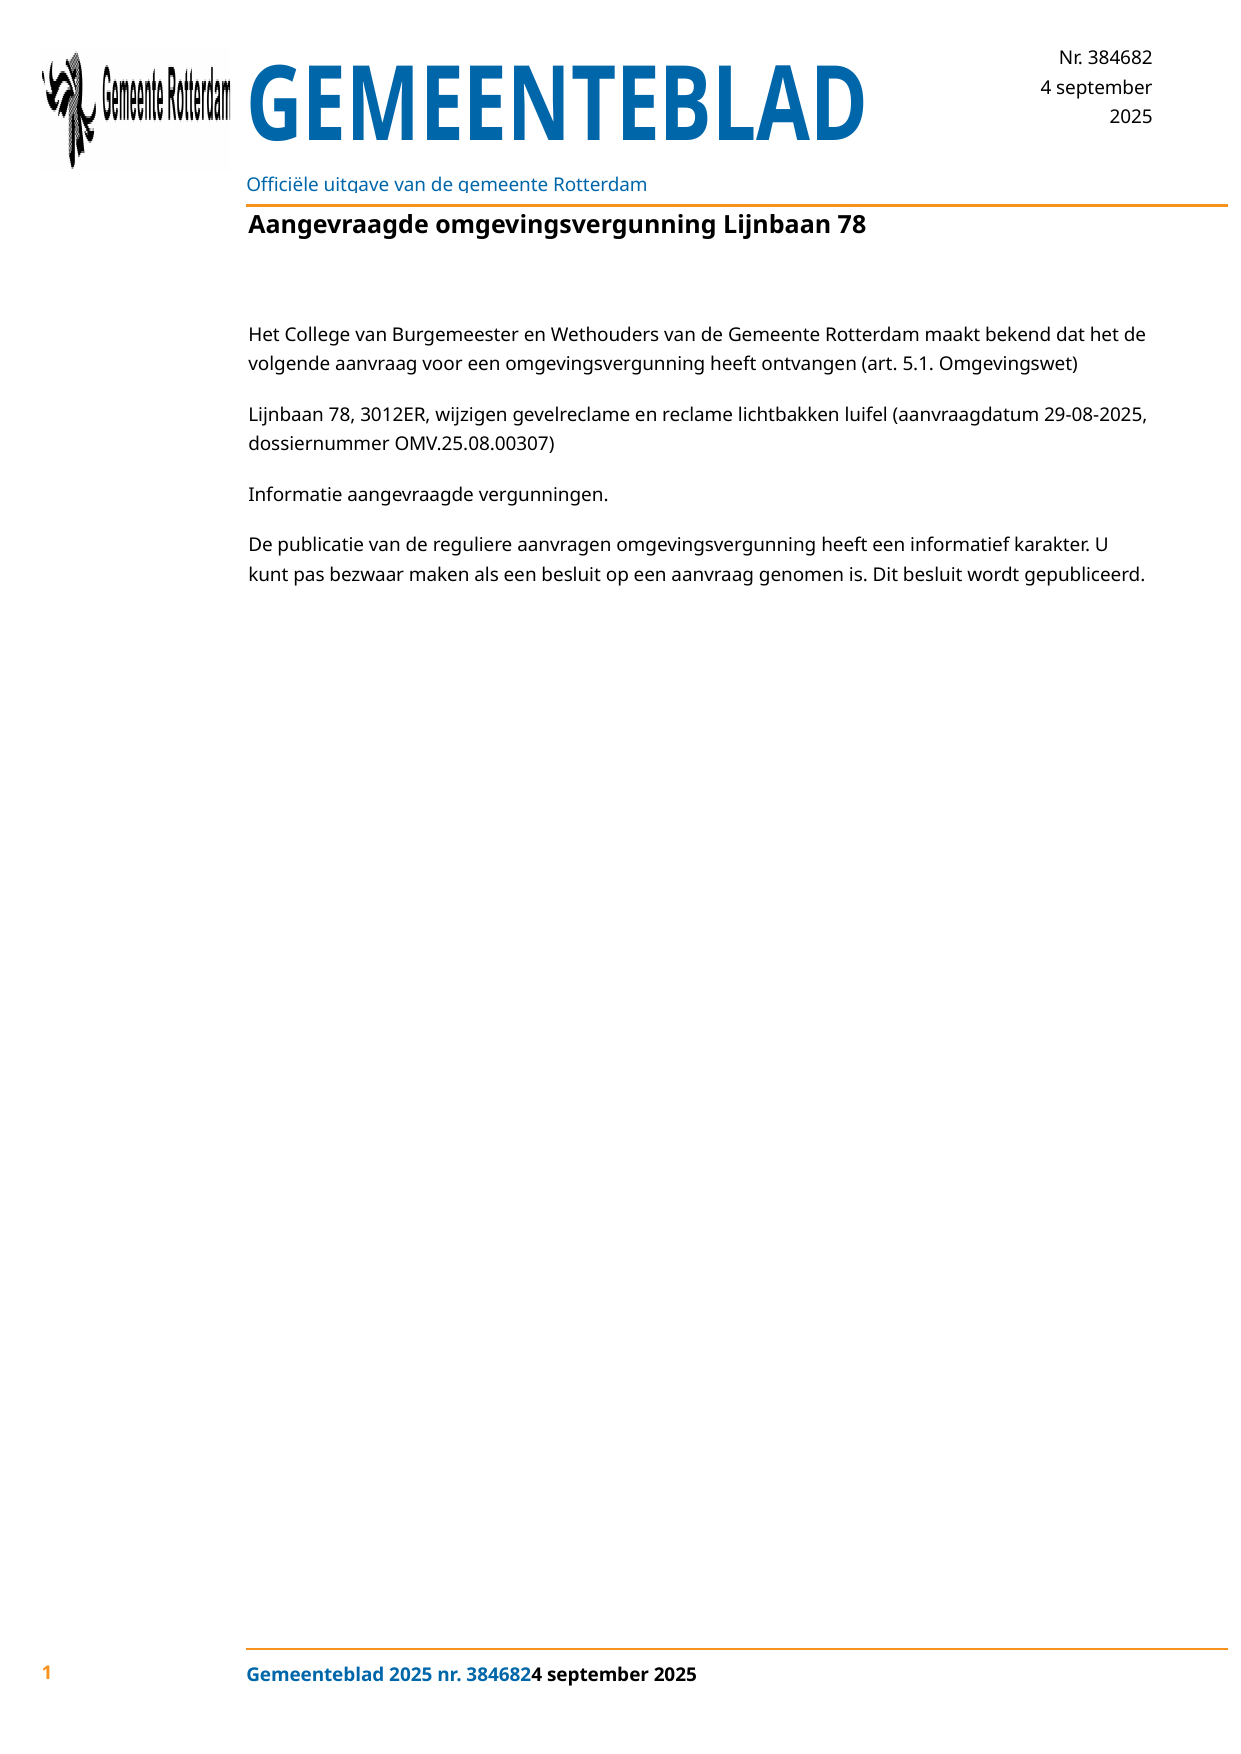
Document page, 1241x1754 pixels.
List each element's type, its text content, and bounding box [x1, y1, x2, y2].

text Lijnbaan 78, 3012ER, wijzigen gevelreclame en reclame lichtbakken luifel (aanvraagdatum 29-08-2025, dossiernummer OMV.25.08.00307) [248, 401, 1152, 456]
text De publicatie van de reguliere aanvragen omgevingsvergunning heeft een informatief karakter. U kunt pas bezwaar maken als een besluit op een aanvraag genomen is. Dit besluit wordt gepubliceerd. [248, 531, 1152, 586]
text Het College van Burgemeester en Wethouders van de Gemeente Rotterdam maakt bekend dat het de volgende aanvraag voor een omgevingsvergunning heeft ontvangen (art. 5.1. Omgevingswet) [248, 321, 1152, 376]
text Informatie aangevraagde vergunningen. [248, 481, 1152, 506]
picture [41, 47, 231, 172]
text Aangevraagde omgevingsvergunning Lijnbaan 78 [248, 207, 1152, 241]
